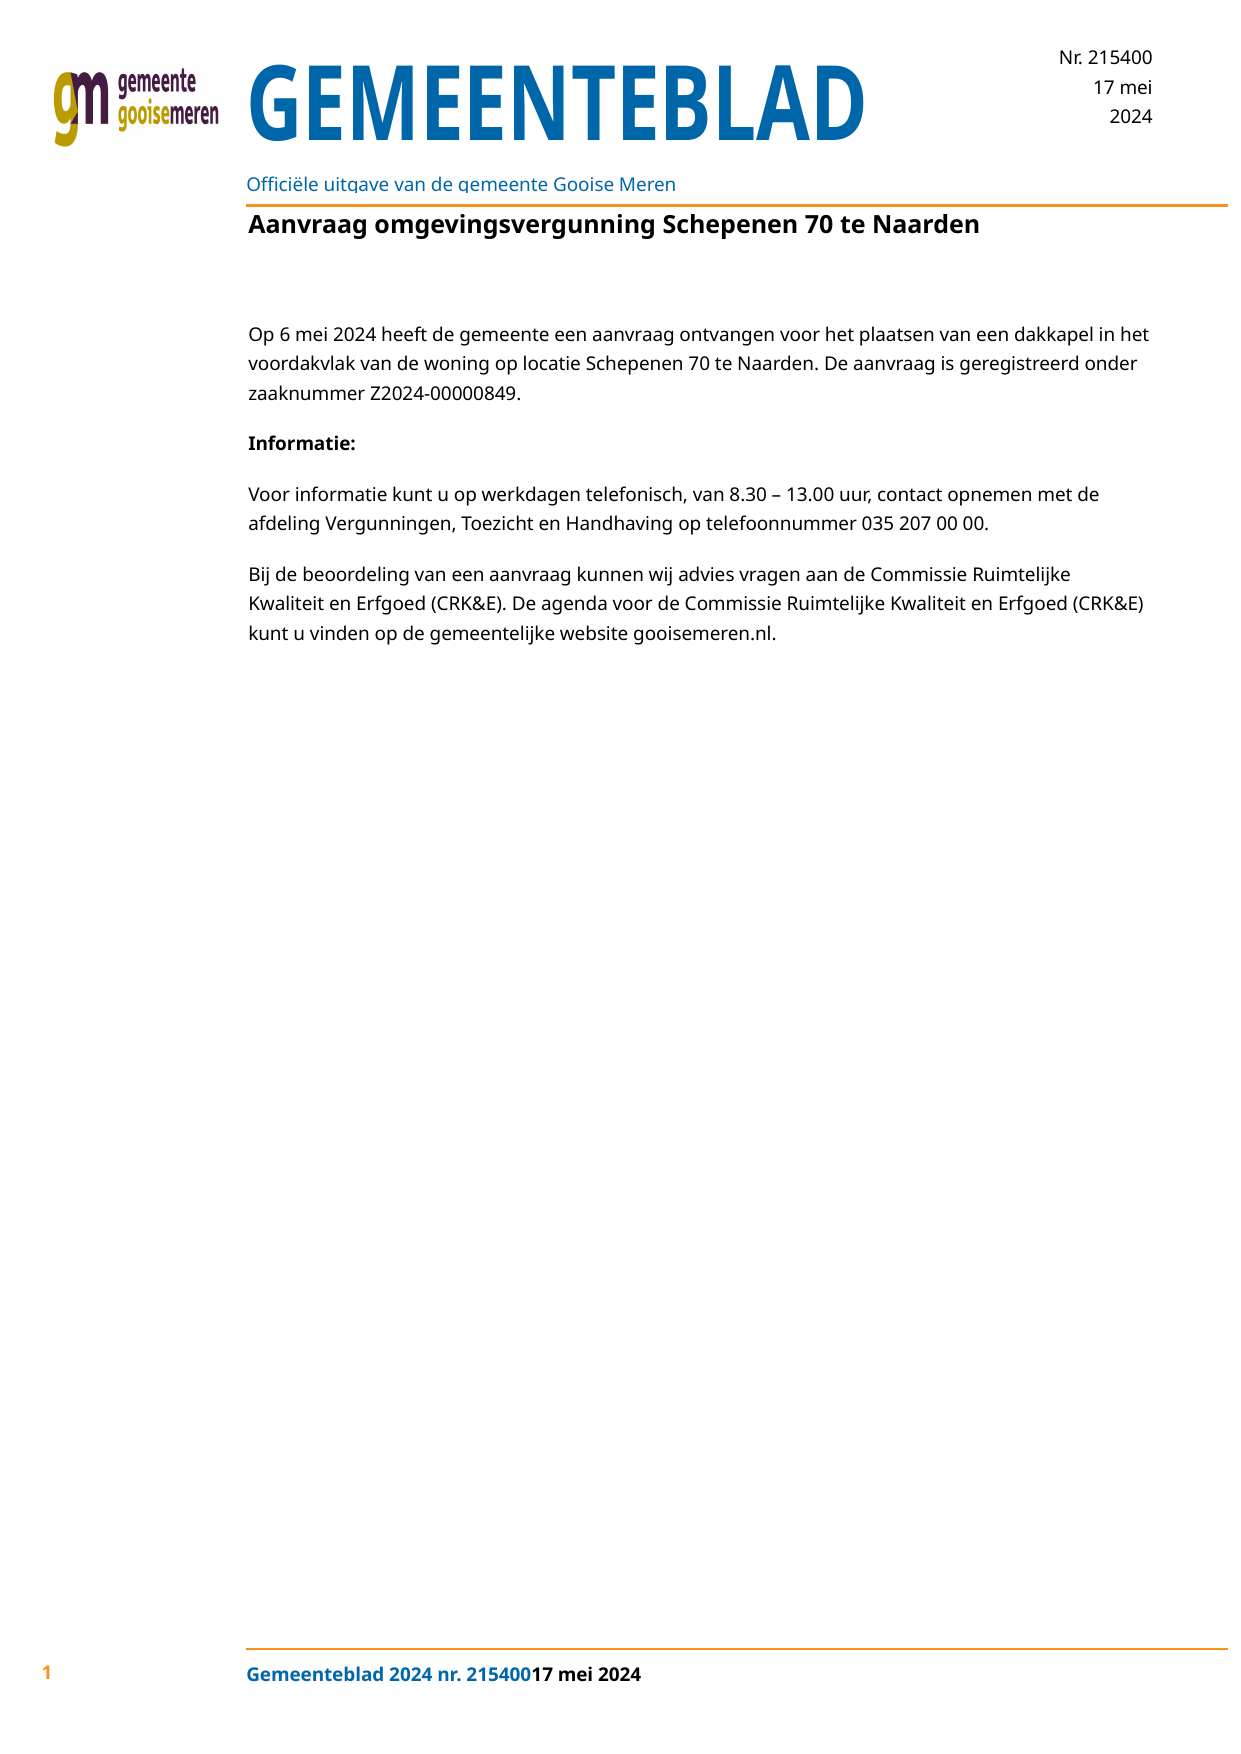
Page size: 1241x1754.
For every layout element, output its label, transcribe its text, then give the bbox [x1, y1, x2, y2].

text Voor informatie kunt u op werkdagen telefonisch, van 8.30 – 13.00 uur, contact opnemen met de afdeling Vergunningen, Toezicht en Handhaving op telefoonnummer 035 207 00 00. [248, 481, 1152, 536]
text Informatie: [248, 430, 1152, 456]
picture [41, 47, 231, 172]
text Bij de beoordeling van een aanvraag kunnen wij advies vragen aan de Commissie Ruimtelijke Kwaliteit en Erfgoed (CRK&E). De agenda voor de Commissie Ruimtelijke Kwaliteit en Erfgoed (CRK&E) kunt u vinden op de gemeentelijke website gooisemeren.nl. [248, 561, 1152, 646]
text Op 6 mei 2024 heeft de gemeente een aanvraag ontvangen voor het plaatsen van een dakkapel in het voordakvlak van de woning op locatie Schepenen 70 te Naarden. De aanvraag is geregistreerd onder zaaknummer Z2024-00000849. [248, 321, 1152, 406]
text Aanvraag omgevingsvergunning Schepenen 70 te Naarden [248, 207, 1152, 241]
